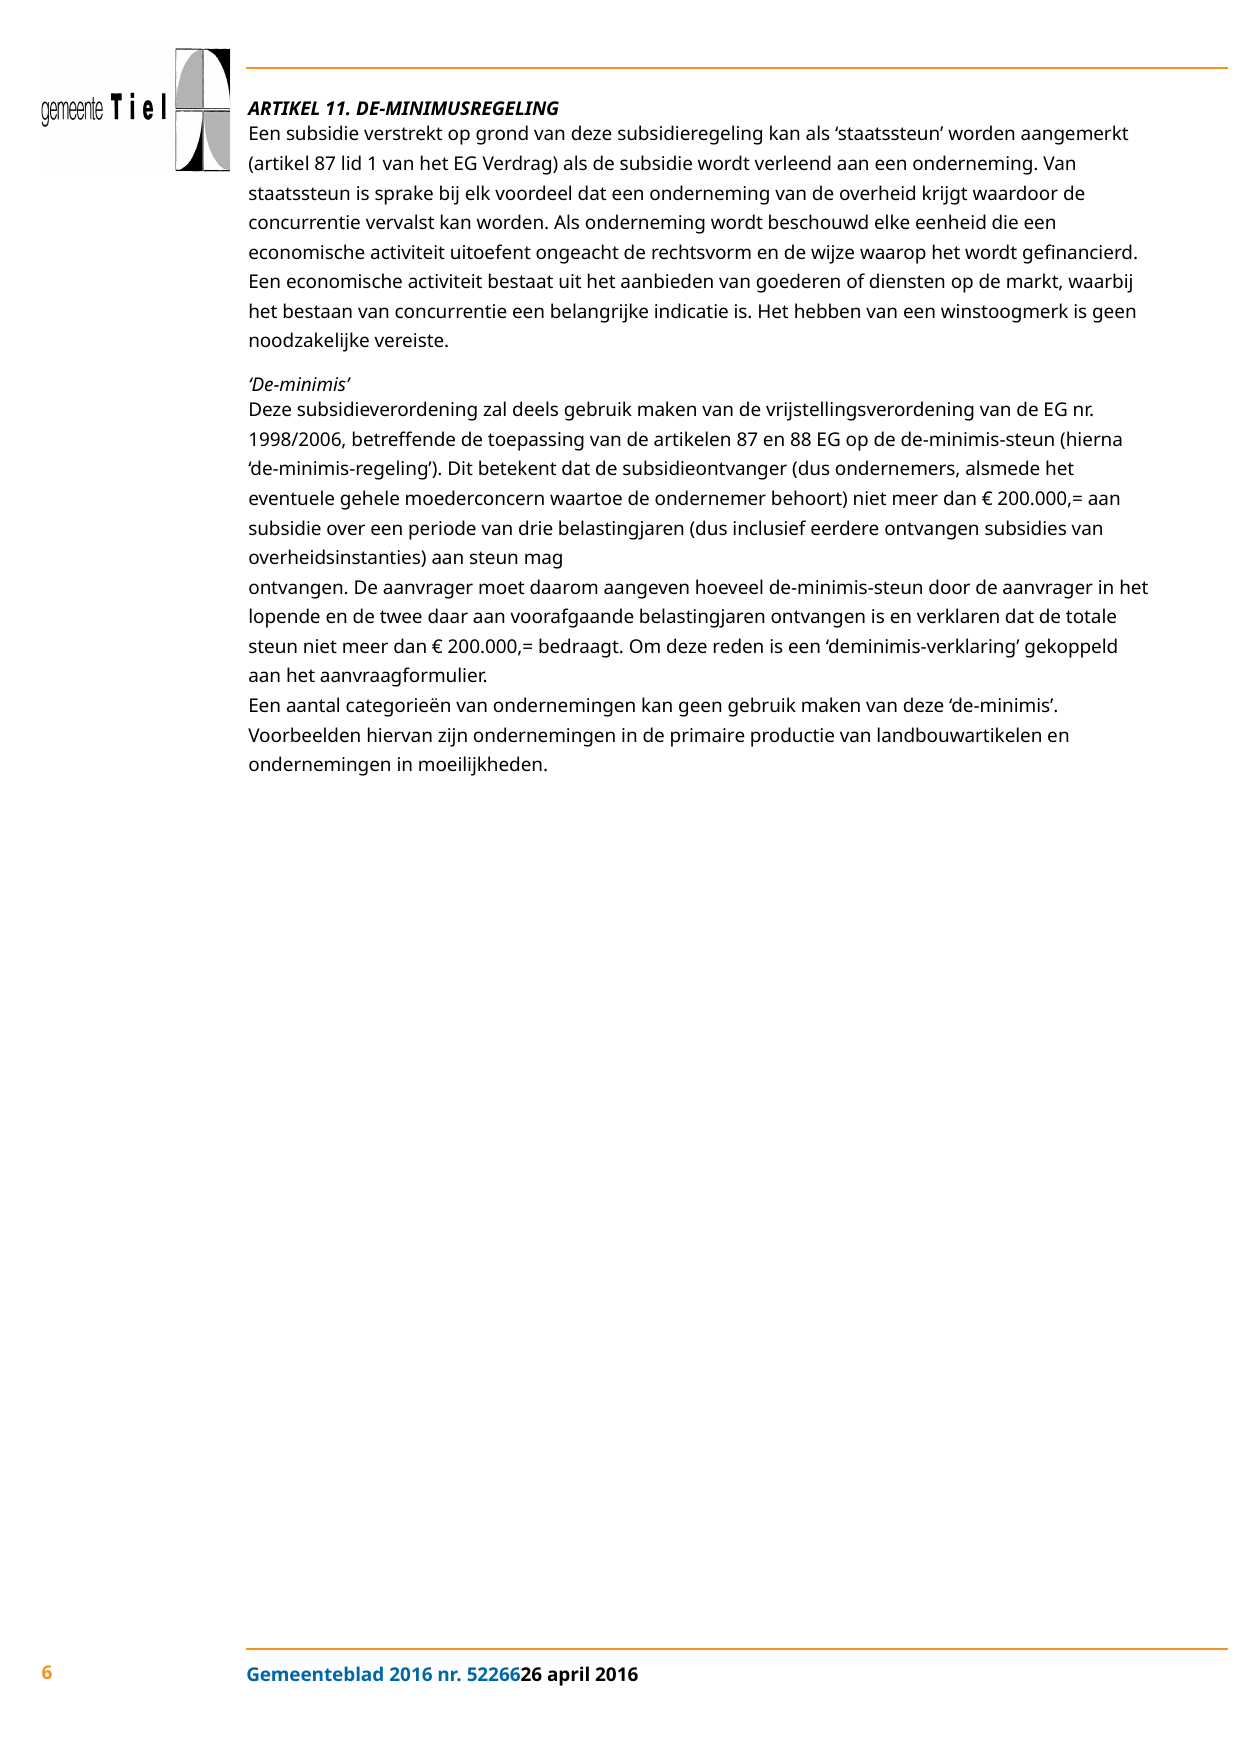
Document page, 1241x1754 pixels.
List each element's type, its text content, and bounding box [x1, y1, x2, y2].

text Een subsidie verstrekt op grond van deze subsidieregeling kan als ‘staatssteun’ worden aangemerkt (artikel 87 lid 1 van het EG Verdrag) als de subsidie wordt verleend aan een onderneming. Van staatssteun is sprake bij elk voordeel dat een onderneming van de overheid krijgt waardoor de concurrentie vervalst kan worden. Als onderneming wordt beschouwd elke eenheid die een economische activiteit uitoefent ongeacht de rechtsvorm en de wijze waarop het wordt gefinancierd. Een economische activiteit bestaat uit het aanbieden van goederen of diensten op de markt, waarbij het bestaan van concurrentie een belangrijke indicatie is. Het hebben van een winstoogmerk is geen noodzakelijke vereiste. [248, 121, 1152, 353]
text ontvangen. De aanvrager moet daarom aangeven hoeveel de-minimis-steun door de aanvrager in het lopende en de twee daar aan voorafgaande belastingjaren ontvangen is en verklaren dat de totale steun niet meer dan € 200.000,= bedraagt. Om deze reden is een ‘deminimis-verklaring’ gekoppeld aan het aanvraagformulier. [248, 574, 1152, 688]
text ARTIKEL 11. DE-MINIMUSREGELING [248, 95, 1152, 121]
text Een aantal categorieën van ondernemingen kan geen gebruik maken van deze ‘de-minimis’. Voorbeelden hiervan zijn ondernemingen in de primaire productie van landbouwartikelen en ondernemingen in moeilijkheden. [248, 692, 1152, 777]
text ‘De-minimis’ [248, 371, 1152, 396]
picture [41, 47, 231, 172]
text Deze subsidieverordening zal deels gebruik maken van de vrijstellingsverordening van de EG nr. 1998/2006, betreffende de toepassing van de artikelen 87 en 88 EG op de de-minimis-steun (hierna ‘de-minimis-regeling’). Dit betekent dat de subsidieontvanger (dus ondernemers, alsmede het eventuele gehele moederconcern waartoe de ondernemer behoort) niet meer dan € 200.000,= aan subsidie over een periode van drie belastingjaren (dus inclusief eerdere ontvangen subsidies van overheidsinstanties) aan steun mag [248, 396, 1152, 570]
